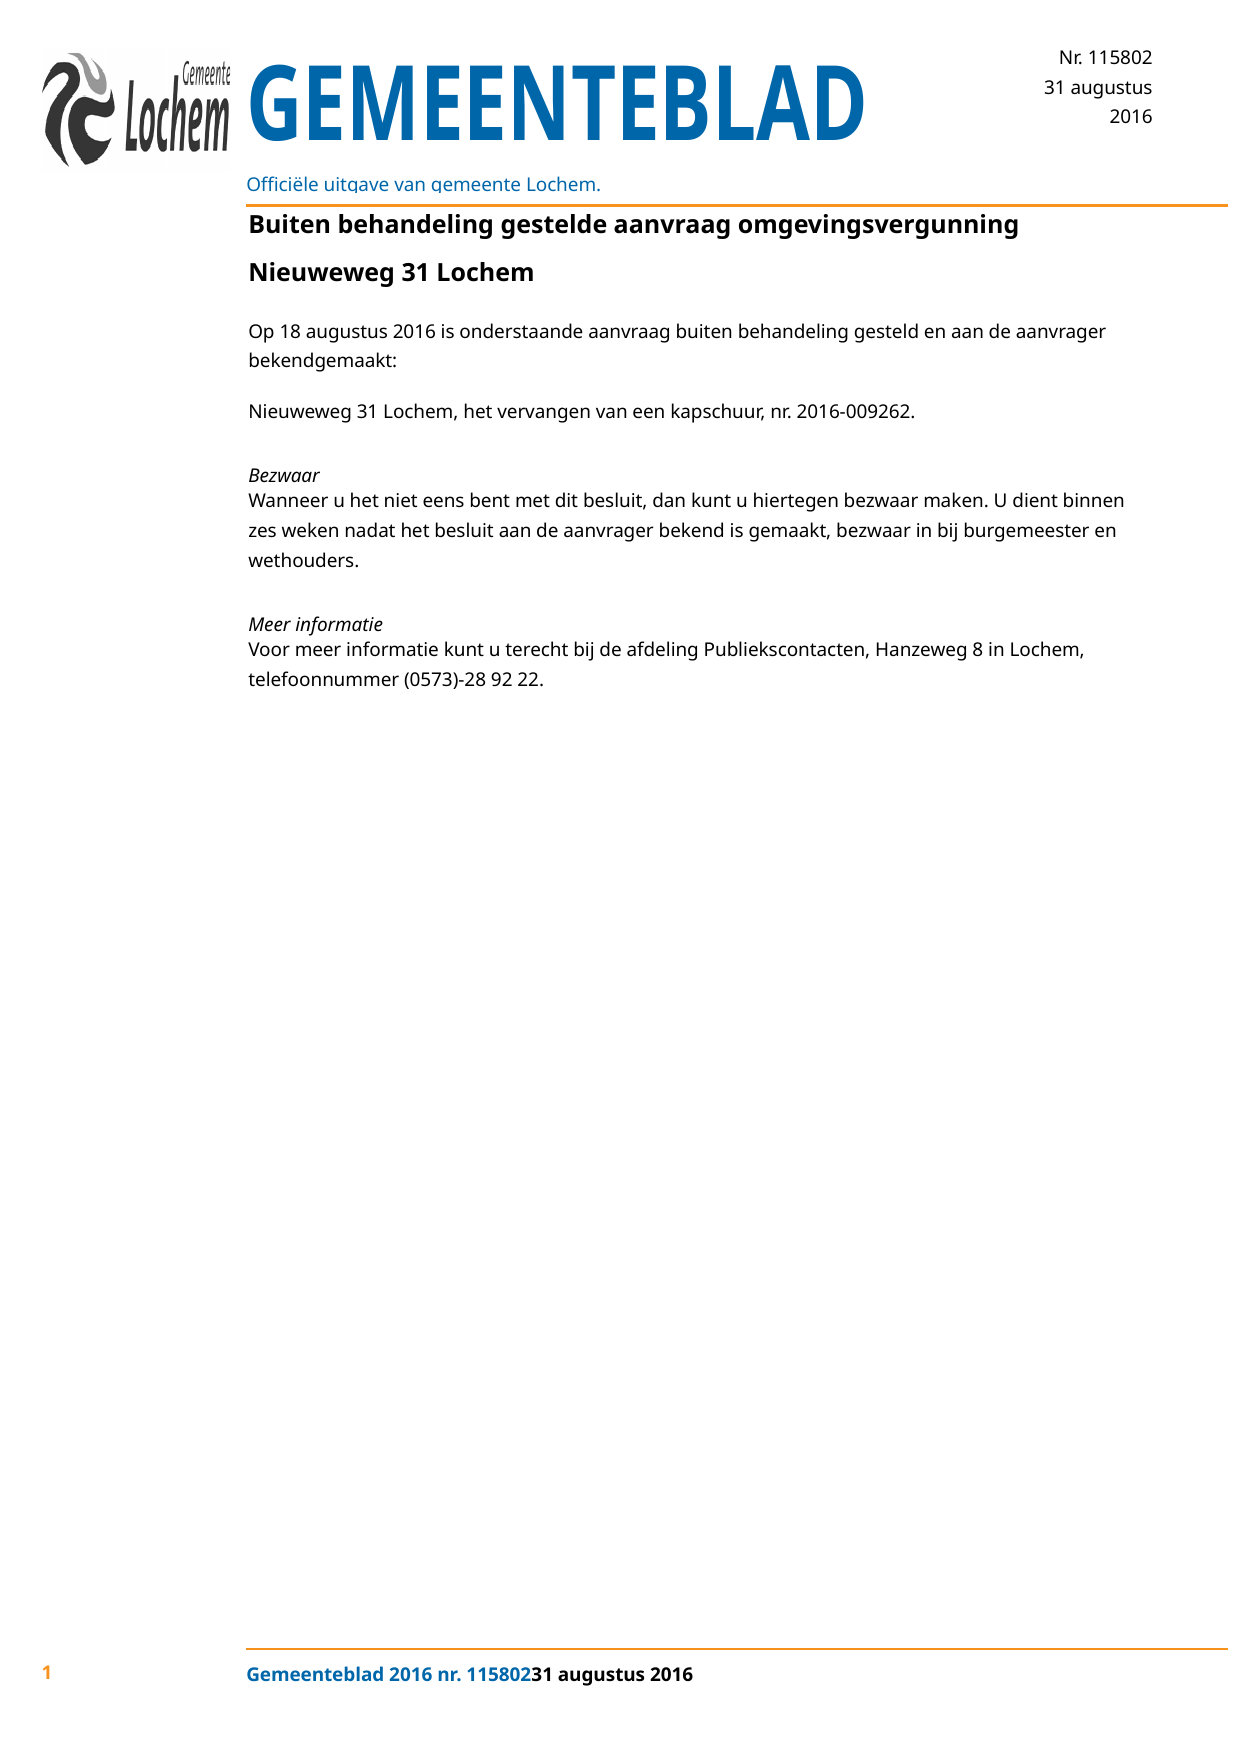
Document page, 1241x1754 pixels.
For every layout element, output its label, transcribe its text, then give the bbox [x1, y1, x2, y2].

text Buiten behandeling gestelde aanvraag omgevingsvergunning Nieuweweg 31 Lochem [248, 207, 1152, 288]
text Meer informatie [248, 611, 1152, 636]
text Op 18 augustus 2016 is onderstaande aanvraag buiten behandeling gesteld en aan de aanvrager bekendgemaakt: [248, 318, 1152, 373]
picture [41, 47, 231, 172]
text Bezwaar [248, 462, 1152, 488]
text Wanneer u het niet eens bent met dit besluit, dan kunt u hiertegen bezwaar maken. U dient binnen zes weken nadat het besluit aan de aanvrager bekend is gemaakt, bezwaar in bij burgemeester en wethouders. [248, 488, 1152, 572]
text Voor meer informatie kunt u terecht bij de afdeling Publiekscontacten, Hanzeweg 8 in Lochem, telefoonnummer (0573)-28 92 22. [248, 636, 1152, 692]
text Nieuweweg 31 Lochem, het vervangen van een kapschuur, nr. 2016-009262. [248, 398, 1152, 424]
